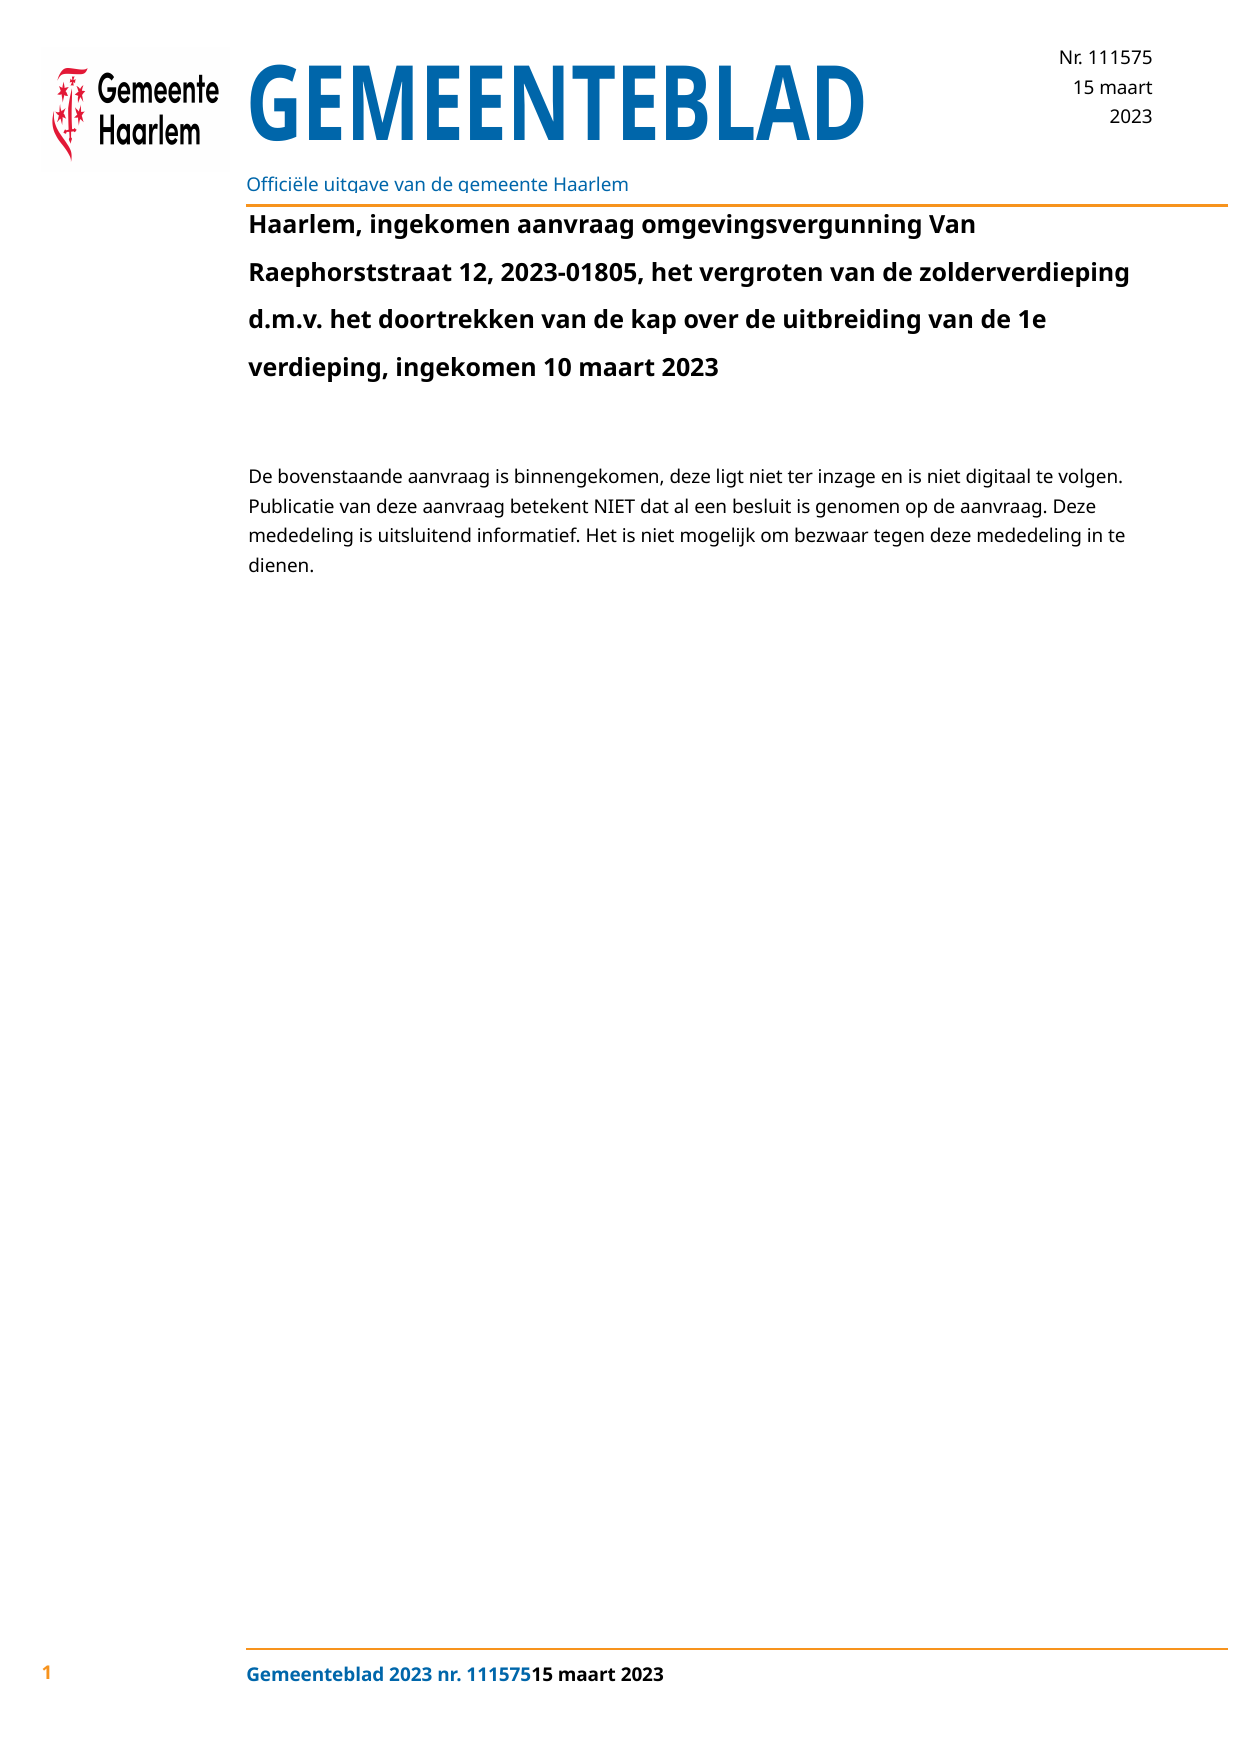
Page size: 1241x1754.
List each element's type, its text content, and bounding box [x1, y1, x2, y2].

text De bovenstaande aanvraag is binnengekomen, deze ligt niet ter inzage en is niet digitaal te volgen. Publicatie van deze aanvraag betekent NIET dat al een besluit is genomen op de aanvraag. Deze mededeling is uitsluitend informatief. Het is niet mogelijk om bezwaar tegen deze mededeling in te dienen. [248, 463, 1152, 578]
picture [41, 47, 231, 172]
text Haarlem, ingekomen aanvraag omgevingsvergunning Van Raephorststraat 12, 2023-01805, het vergroten van de zolderverdieping d.m.v. het doortrekken van de kap over de uitbreiding van de 1e verdieping, ingekomen 10 maart 2023 [248, 207, 1152, 384]
